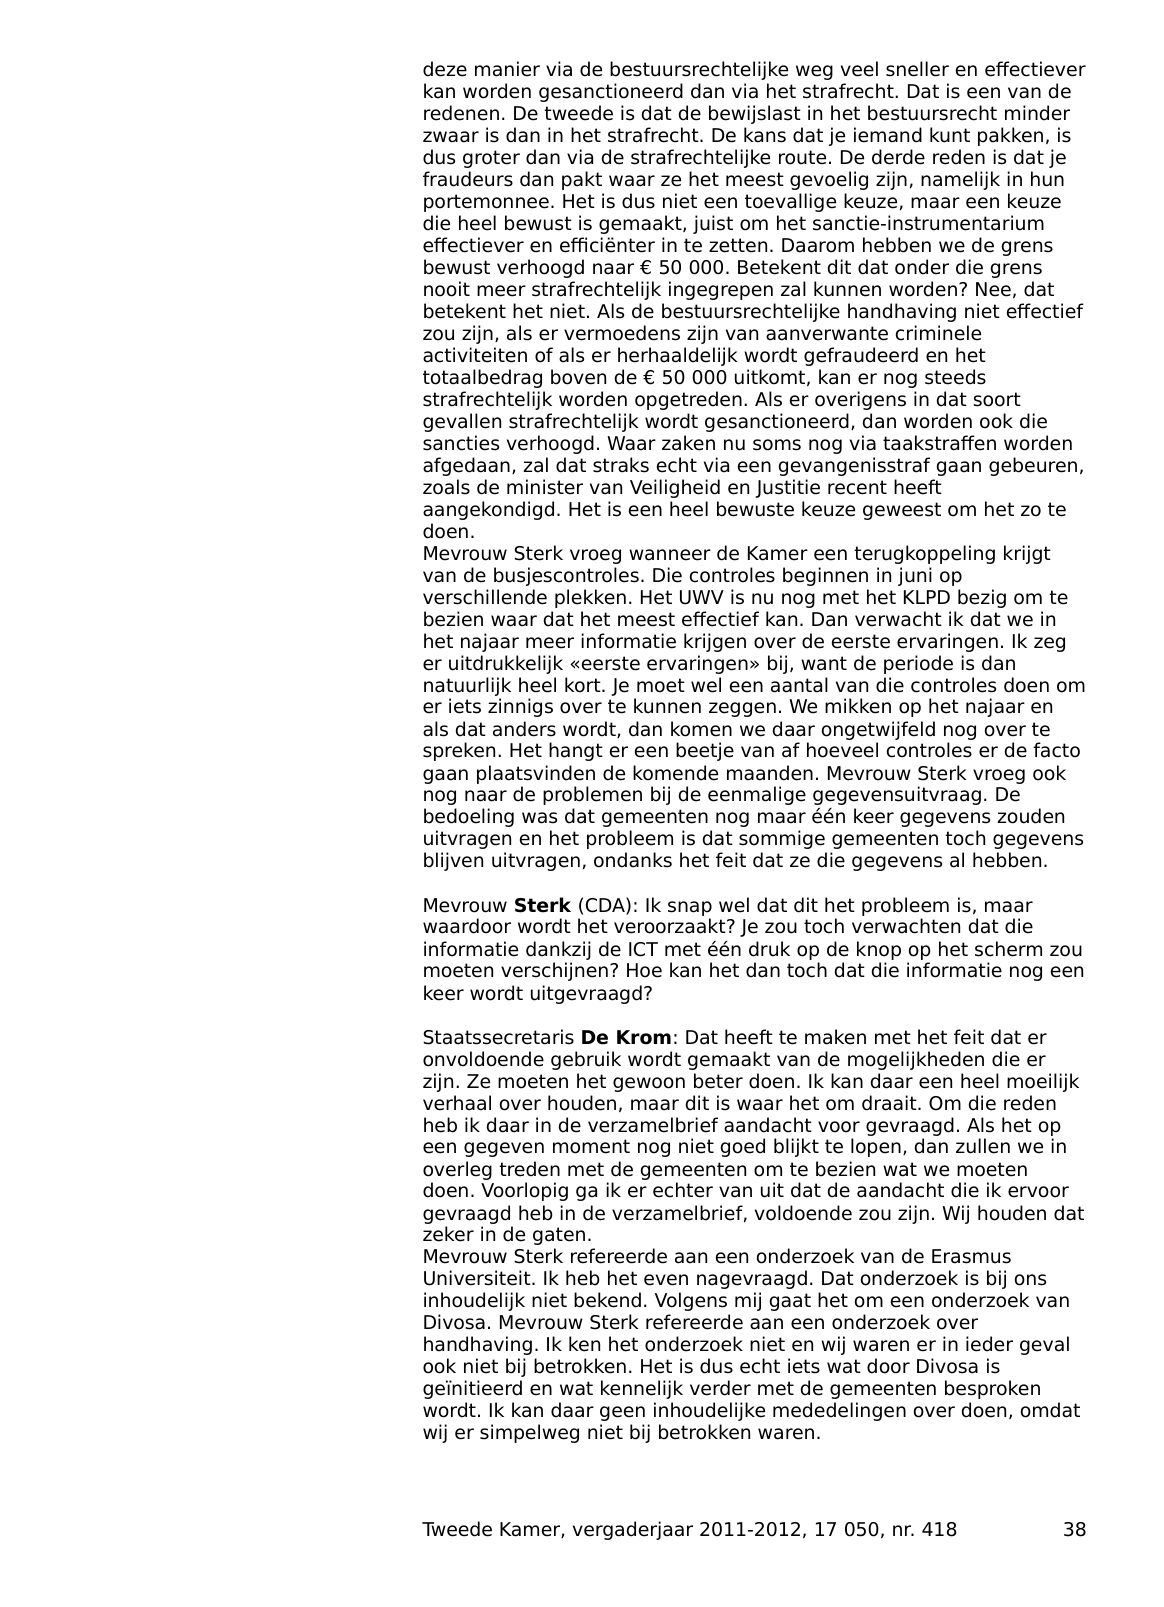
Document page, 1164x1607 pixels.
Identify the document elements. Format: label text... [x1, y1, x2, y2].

text Staatssecretaris De Krom: Dat heeft te maken met het feit dat er onvoldoende gebruik wordt gemaakt van de mogelijkheden die er zijn. Ze moeten het gewoon beter doen. Ik kan daar een heel moeilijk verhaal over houden, maar dit is waar het om draait. Om die reden heb ik daar in de verzamelbrief aandacht voor gevraagd. Als het op een gegeven moment nog niet goed blijkt te lopen, dan zullen we in overleg treden met de gemeenten om te bezien wat we moeten doen. Voorlopig ga ik er echter van uit dat de aandacht die ik ervoor gevraagd heb in de verzamelbrief, voldoende zou zijn. Wij houden dat zeker in de gaten. [422, 1027, 1087, 1246]
text Mevrouw Sterk refereerde aan een onderzoek van de Erasmus Universiteit. Ik heb het even nagevraagd. Dat onderzoek is bij ons inhoudelijk niet bekend. Volgens mij gaat het om een onderzoek van Divosa. Mevrouw Sterk refereerde aan een onderzoek over handhaving. Ik ken het onderzoek niet en wij waren er in ieder geval ook niet bij betrokken. Het is dus echt iets wat door Divosa is geïnitieerd en wat kennelijk verder met de gemeenten besproken wordt. Ik kan daar geen inhoudelijke mededelingen over doen, omdat wij er simpelweg niet bij betrokken waren. [422, 1246, 1087, 1444]
text Mevrouw Sterk (CDA): Ik snap wel dat dit het probleem is, maar waardoor wordt het veroorzaakt? Je zou toch verwachten dat die informatie dankzij de ICT met één druk op de knop op het scherm zou moeten verschijnen? Hoe kan het dan toch dat die informatie nog een keer wordt uitgevraagd? [422, 894, 1087, 1004]
text Mevrouw Sterk vroeg wanneer de Kamer een terugkoppeling krijgt van de busjescontroles. Die controles beginnen in juni op verschillende plekken. Het UWV is nu nog met het KLPD bezig om te bezien waar dat het meest effectief kan. Dan verwacht ik dat we in het najaar meer informatie krijgen over de eerste ervaringen. Ik zeg er uitdrukkelijk «eerste ervaringen» bij, want de periode is dan natuurlijk heel kort. Je moet wel een aantal van die controles doen om er iets zinnigs over te kunnen zeggen. We mikken op het najaar en als dat anders wordt, dan komen we daar ongetwijfeld nog over te spreken. Het hangt er een beetje van af hoeveel controles er de facto gaan plaatsvinden de komende maanden. Mevrouw Sterk vroeg ook nog naar de problemen bij de eenmalige gegevensuitvraag. De bedoeling was dat gemeenten nog maar één keer gegevens zouden uitvragen en het probleem is dat sommige gemeenten toch gegevens blijven uitvragen, ondanks het feit dat ze die gegevens al hebben. [422, 543, 1087, 872]
text deze manier via de bestuursrechtelijke weg veel sneller en effectiever kan worden gesanctioneerd dan via het strafrecht. Dat is een van de redenen. De tweede is dat de bewijslast in het bestuursrecht minder zwaar is dan in het strafrecht. De kans dat je iemand kunt pakken, is dus groter dan via de strafrechtelijke route. De derde reden is dat je fraudeurs dan pakt waar ze het meest gevoelig zijn, namelijk in hun portemonnee. Het is dus niet een toevallige keuze, maar een keuze die heel bewust is gemaakt, juist om het sanctie-instrumentarium effectiever en efficiënter in te zetten. Daarom hebben we de grens bewust verhoogd naar € 50 000. Betekent dit dat onder die grens nooit meer strafrechtelijk ingegrepen zal kunnen worden? Nee, dat betekent het niet. Als de bestuursrechtelijke handhaving niet effectief zou zijn, als er vermoedens zijn van aanverwante criminele activiteiten of als er herhaaldelijk wordt gefraudeerd en het totaalbedrag boven de € 50 000 uitkomt, kan er nog steeds strafrechtelijk worden opgetreden. Als er overigens in dat soort gevallen strafrechtelijk wordt gesanctioneerd, dan worden ook die sancties verhoogd. Waar zaken nu soms nog via taakstraffen worden afgedaan, zal dat straks echt via een gevangenisstraf gaan gebeuren, zoals de minister van Veiligheid en Justitie recent heeft aangekondigd. Het is een heel bewuste keuze geweest om het zo te doen. [422, 59, 1087, 543]
